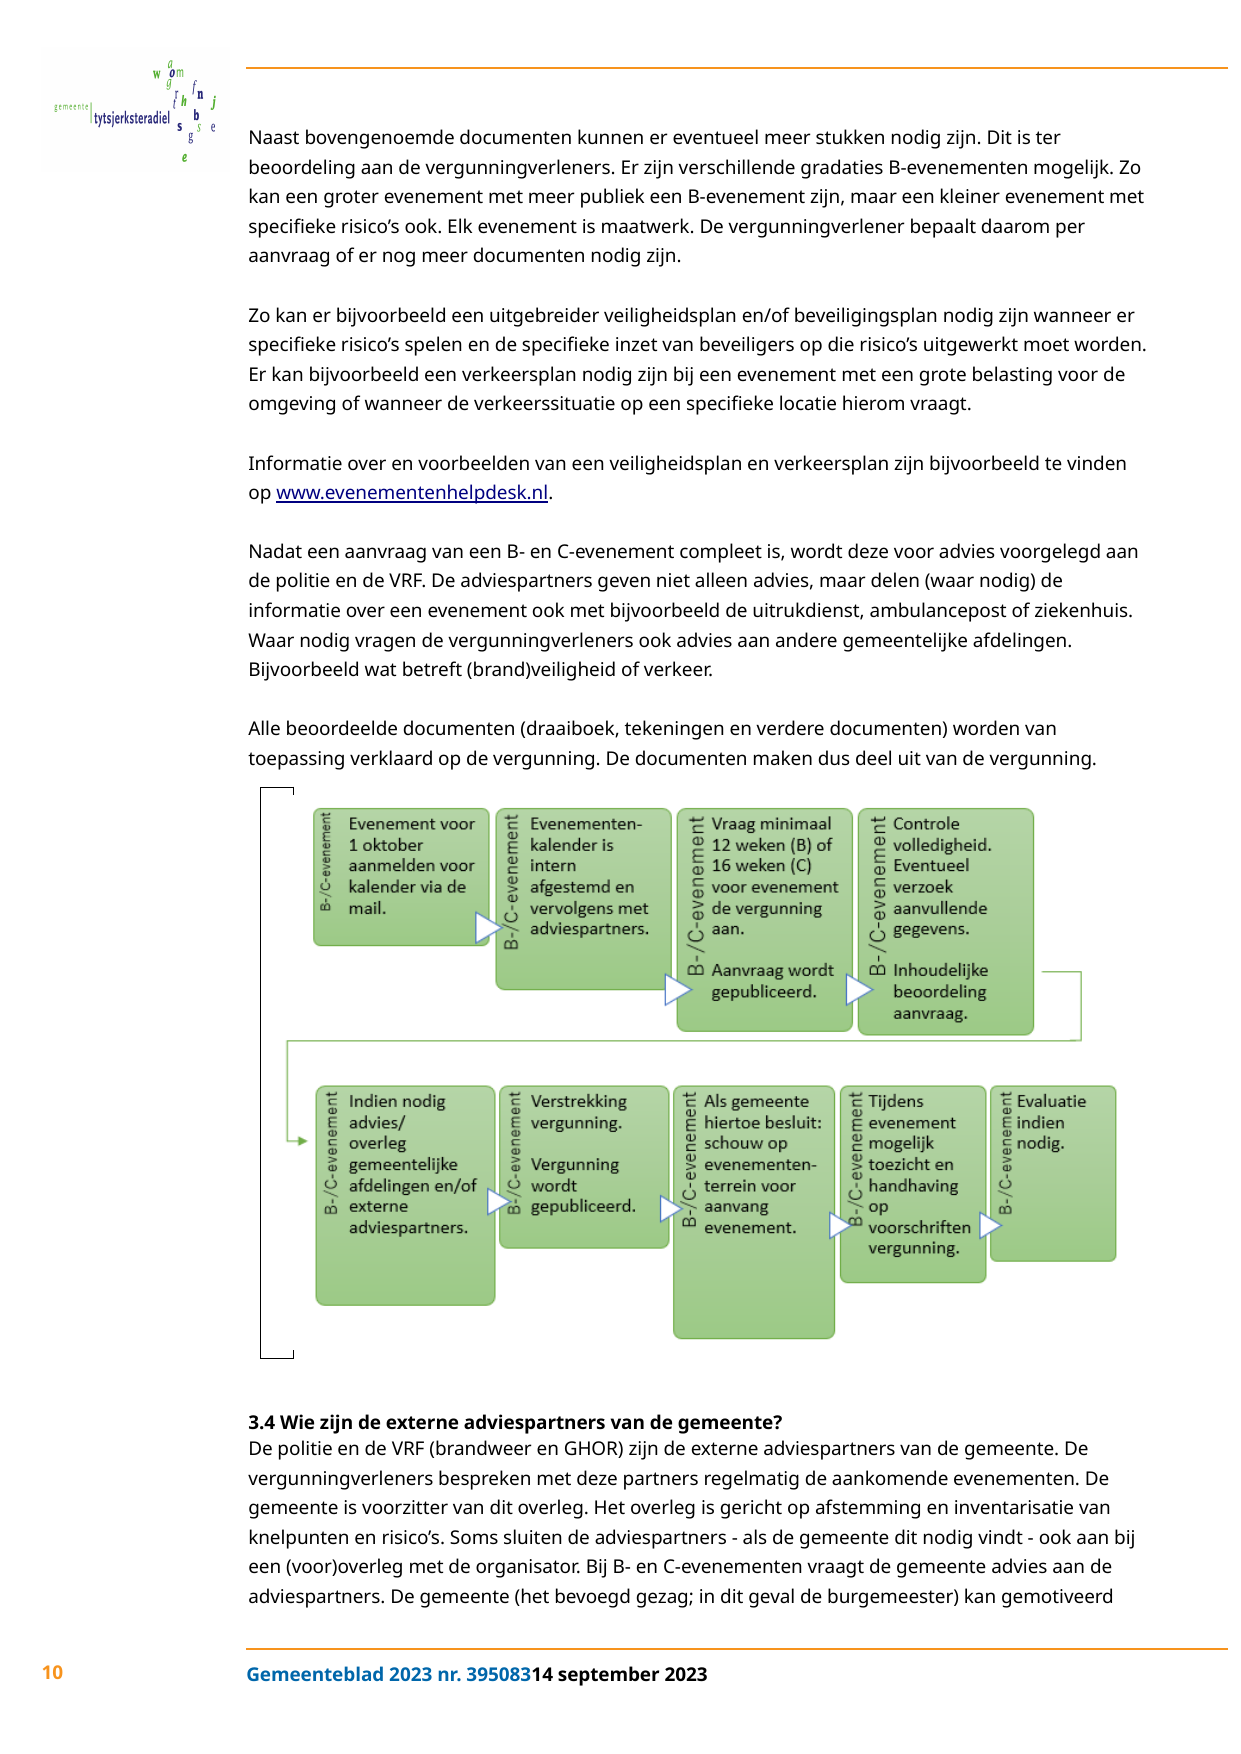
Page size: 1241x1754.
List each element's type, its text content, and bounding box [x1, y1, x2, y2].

text 3.4 Wie zijn de externe adviespartners van de gemeente? [248, 1409, 1152, 1435]
text Naast bovengenoemde documenten kunnen er eventueel meer stukken nodig zijn. Dit is ter beoordeling aan de vergunningverleners. Er zijn verschillende gradaties B-evenementen mogelijk. Zo kan een groter evenement met meer publiek een B-evenement zijn, maar een kleiner evenement met specifieke risico’s ook. Elk evenement is maatwerk. De vergunningverlener bepaalt daarom per aanvraag of er nog meer documenten nodig zijn. [248, 124, 1152, 268]
picture [41, 47, 231, 172]
table_header Informatie over en voorbeelden van een veiligheidsplan en verkeersplan zijn bijvoorbeeld te vinden op www.evenementenhelpdesk.nl. [248, 450, 1152, 505]
text De politie en de VRF (brandweer en GHOR) zijn de externe adviespartners van de gemeente. De vergunningverleners bespreken met deze partners regelmatig de aankomende evenementen. De gemeente is voorzitter van dit overleg. Het overleg is gericht op afstemming en inventarisatie van knelpunten en risico’s. Soms sluiten de adviespartners - als de gemeente dit nodig vindt - ook aan bij een (voor)overleg met de organisator. Bij B- en C-evenementen vraagt de gemeente advies aan de adviespartners. De gemeente (het bevoegd gezag; in dit geval de burgemeester) kan gemotiveerd [248, 1435, 1152, 1609]
picture [268, 795, 1125, 1350]
text Alle beoordeelde documenten (draaiboek, tekeningen en verdere documenten) worden van toepassing verklaard op de vergunning. De documenten maken dus deel uit van de vergunning. [248, 716, 1152, 771]
text Nadat een aanvraag van een B- en C-evenement compleet is, wordt deze voor advies voorgelegd aan de politie en de VRF. De adviespartners geven niet alleen advies, maar delen (waar nodig) de informatie over een evenement ook met bijvoorbeeld de uitrukdienst, ambulancepost of ziekenhuis. Waar nodig vragen de vergunningverleners ook advies aan andere gemeentelijke afdelingen. Bijvoorbeeld wat betreft (brand)veiligheid of verkeer. [248, 538, 1152, 682]
text Zo kan er bijvoorbeeld een uitgebreider veiligheidsplan en/of beveiligingsplan nodig zijn wanneer er specifieke risico’s spelen en de specifieke inzet van beveiligers op die risico’s uitgewerkt moet worden. Er kan bijvoorbeeld een verkeersplan nodig zijn bij een evenement met een grote belasting voor de omgeving of wanneer de verkeerssituatie op een specifieke locatie hierom vraagt. [248, 302, 1152, 416]
